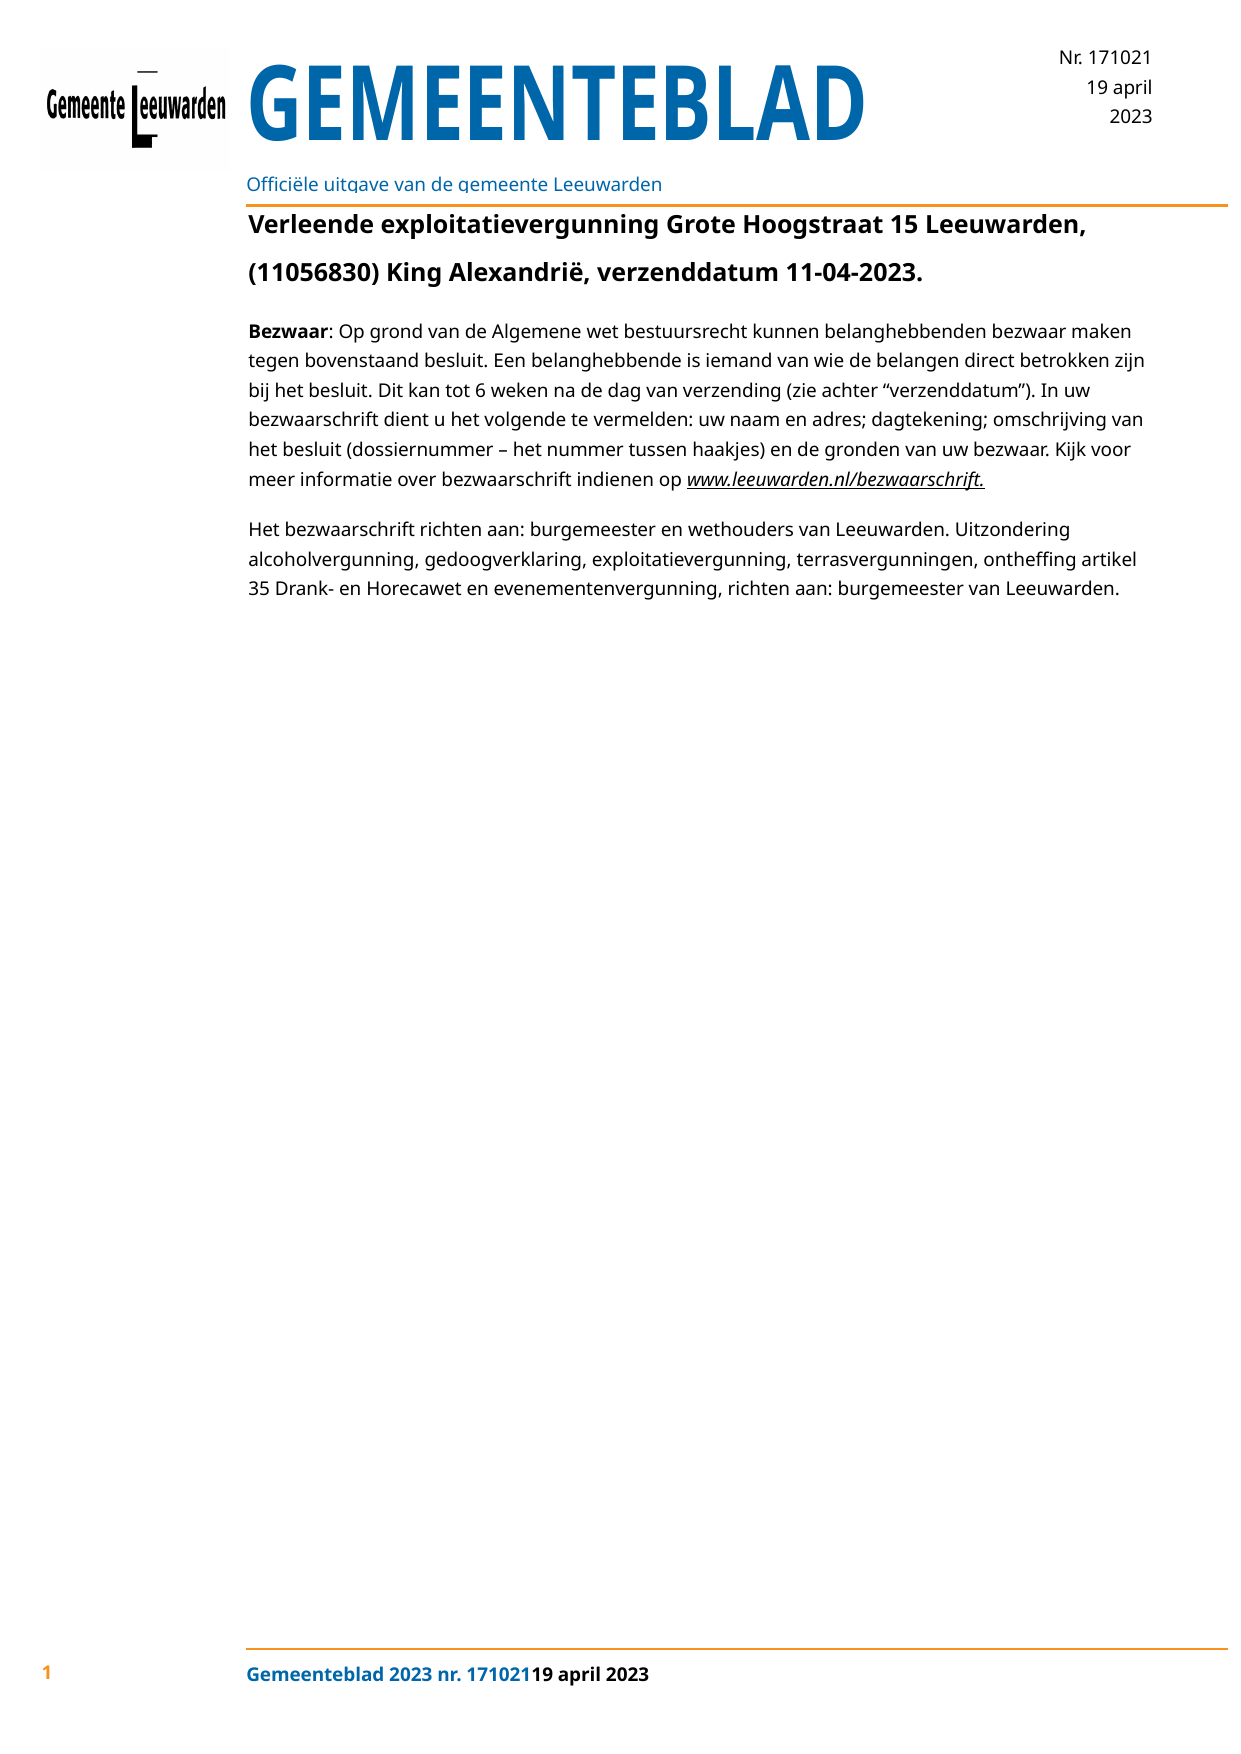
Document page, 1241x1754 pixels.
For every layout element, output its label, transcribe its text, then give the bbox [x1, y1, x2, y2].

text Het bezwaarschrift richten aan: burgemeester en wethouders van Leeuwarden. Uitzondering alcoholvergunning, gedoogverklaring, exploitatievergunning, terrasvergunningen, ontheffing artikel 35 Drank- en Horecawet en evenementenvergunning, richten aan: burgemeester van Leeuwarden. [248, 516, 1152, 601]
text Verleende exploitatievergunning Grote Hoogstraat 15 Leeuwarden, (11056830) King Alexandrië, verzenddatum 11-04-2023. [248, 207, 1152, 288]
picture [41, 47, 231, 172]
text Bezwaar: Op grond van de Algemene wet bestuursrecht kunnen belanghebbenden bezwaar maken tegen bovenstaand besluit. Een belanghebbende is iemand van wie de belangen direct betrokken zijn bij het besluit. Dit kan tot 6 weken na de dag van verzending (zie achter “verzenddatum”). In uw bezwaarschrift dient u het volgende te vermelden: uw naam en adres; dagtekening; omschrijving van het besluit (dossiernummer – het nummer tussen haakjes) en de gronden van uw bezwaar. Kijk voor meer informatie over bezwaarschrift indienen op www.leeuwarden.nl/bezwaarschrift. [248, 318, 1152, 492]
